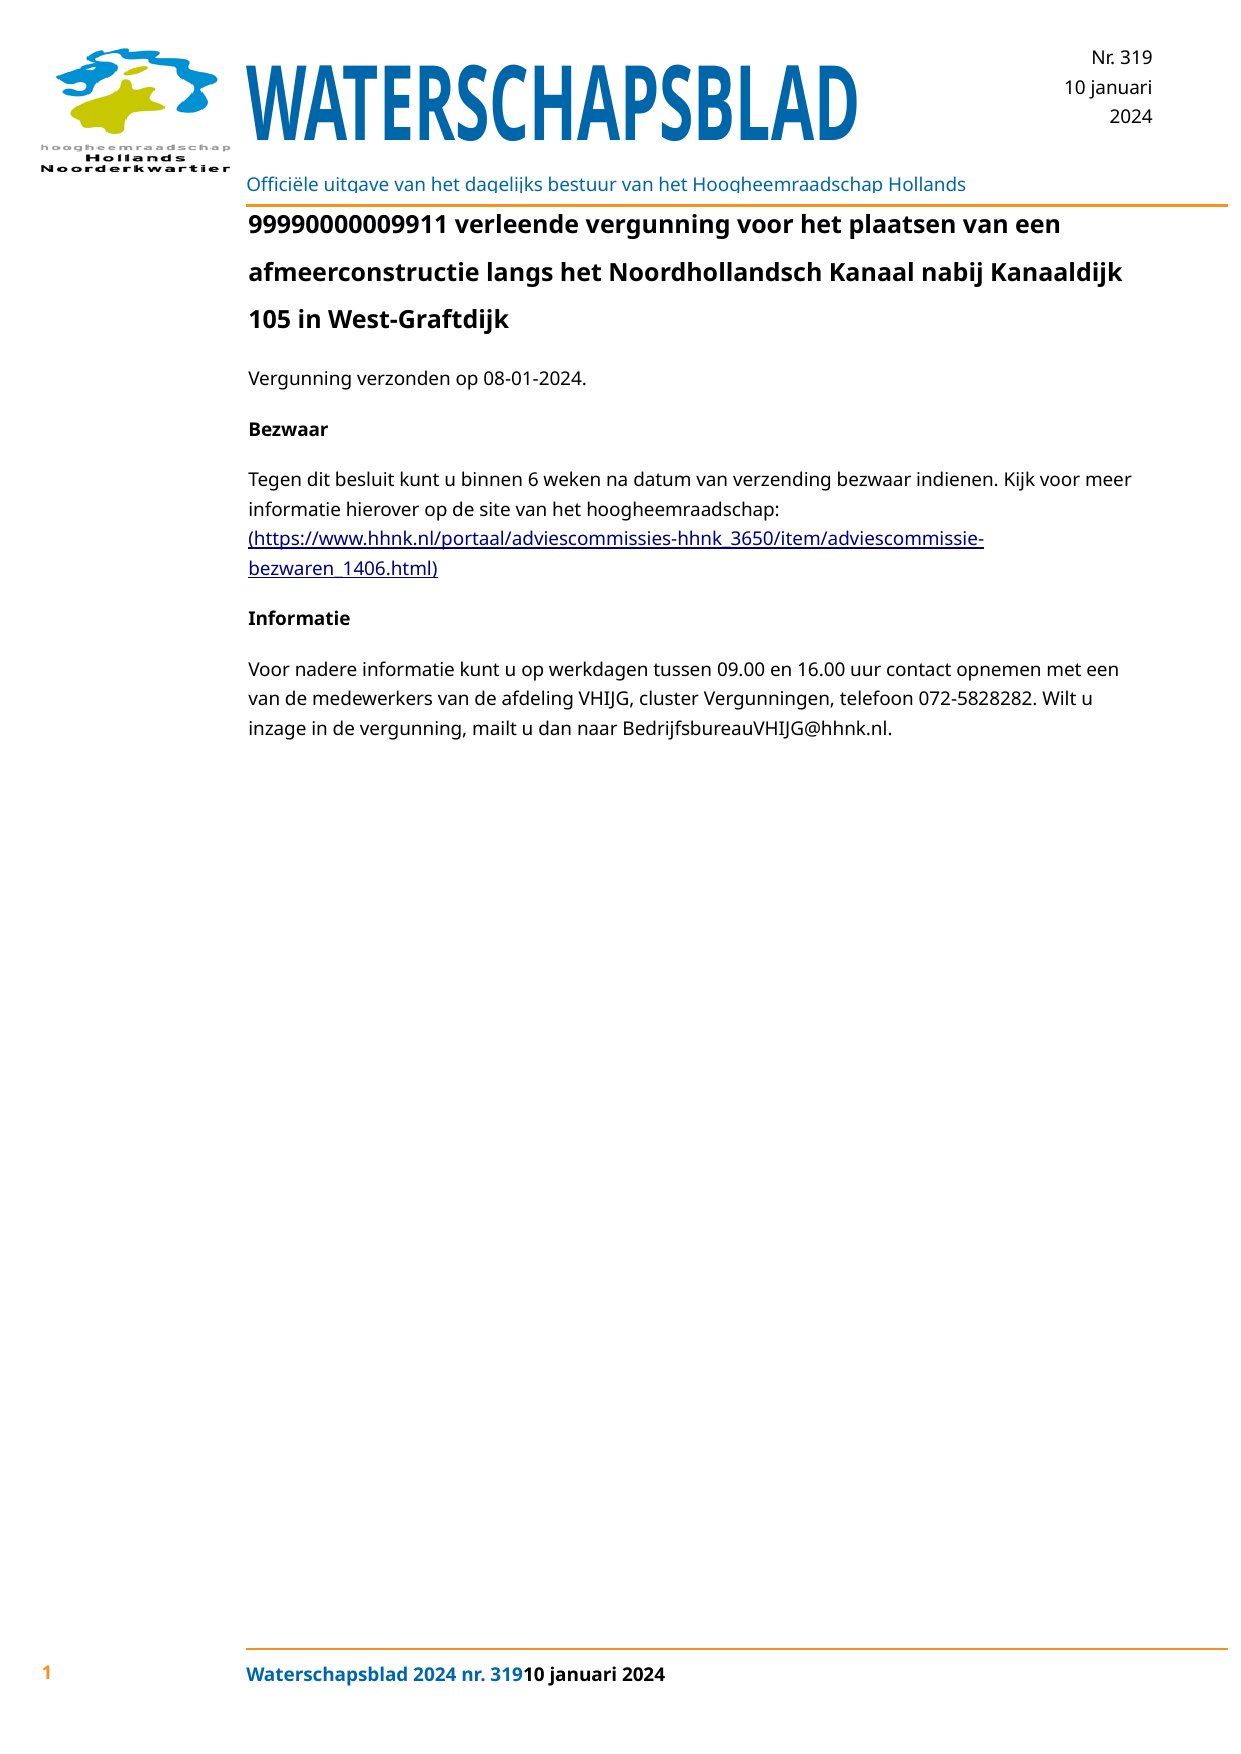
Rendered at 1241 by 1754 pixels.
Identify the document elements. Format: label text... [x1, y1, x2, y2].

text Tegen dit besluit kunt u binnen 6 weken na datum van verzending bezwaar indienen. Kijk voor meer informatie hierover op de site van het hoogheemraadschap: (https://www.hhnk.nl/portaal/adviescommissies-hhnk_3650/item/adviescommissie-bezwaren_1406.html) [248, 466, 1152, 581]
text Bezwaar [248, 416, 1152, 442]
picture [41, 47, 231, 172]
text 99990000009911 verleende vergunning voor het plaatsen van een afmeerconstructie langs het Noordhollandsch Kanaal nabij Kanaaldijk 105 in West-Graftdijk [248, 207, 1152, 336]
text Vergunning verzonden op 08-01-2024. [248, 366, 1152, 391]
text Voor nadere informatie kunt u op werkdagen tussen 09.00 en 16.00 uur contact opnemen met een van de medewerkers van de afdeling VHIJG, cluster Vergunningen, telefoon 072-5828282. Wilt u inzage in de vergunning, mailt u dan naar BedrijfsbureauVHIJG@hhnk.nl. [248, 656, 1152, 741]
text Informatie [248, 606, 1152, 631]
